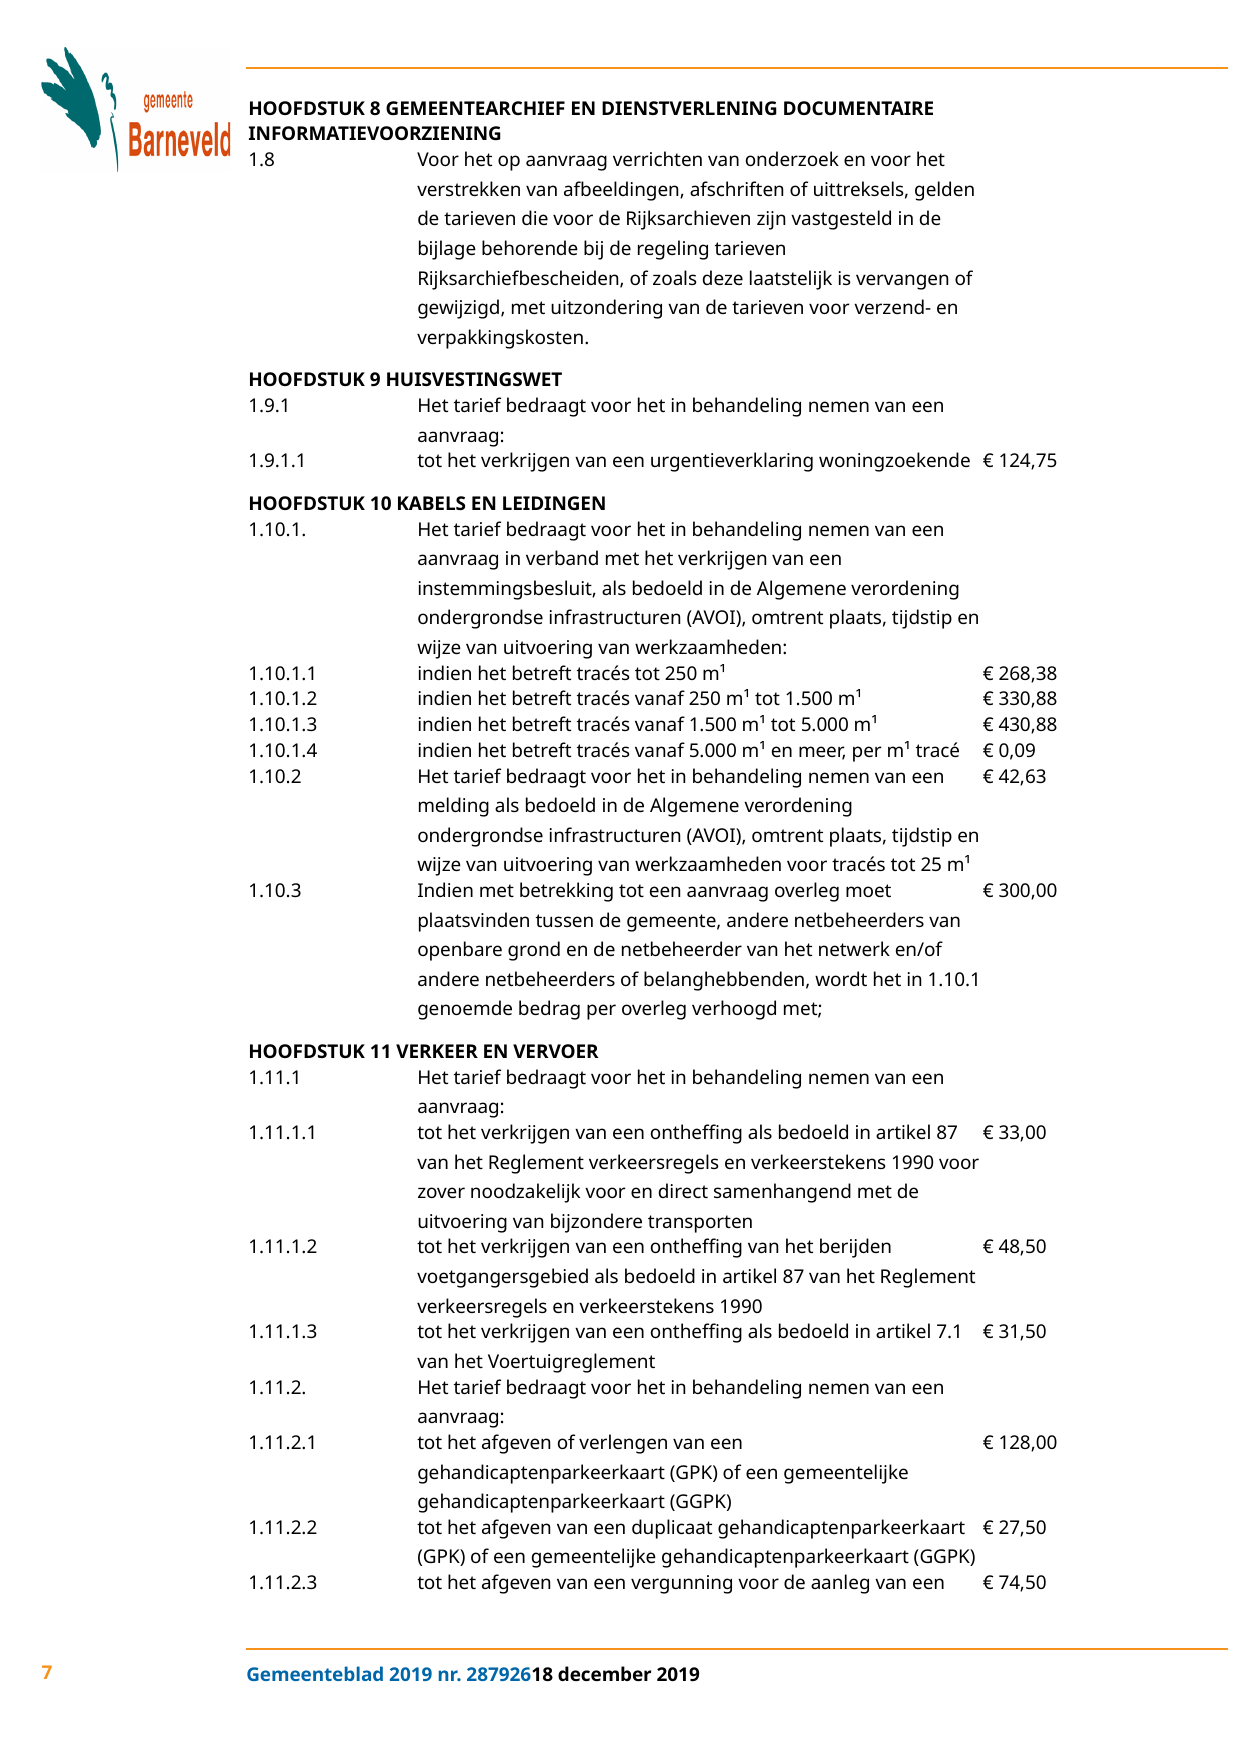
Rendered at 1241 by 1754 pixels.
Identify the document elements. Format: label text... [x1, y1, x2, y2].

table_cell indien het betreft tracés vanaf 1.500 m¹ tot 5.000 m¹ [417, 711, 983, 737]
table_cell € 0,09 [983, 737, 1152, 763]
table_header Voor het op aanvraag verrichten van onderzoek en voor het verstrekken van afbeeldingen, afschriften of uittreksels, gelden de tarieven die voor de Rijksarchieven zijn vastgesteld in de bijlage behorende bij de regeling tarieven Rijksarchiefbescheiden, of zoals deze laatstelijk is vervangen of gewijzigd, met uitzondering van de tarieven voor verzend- en verpakkingskosten. [417, 146, 983, 349]
table_cell Het tarief bedraagt voor het in behandeling nemen van een melding als bedoeld in de Algemene verordening ondergrondse infrastructuren (AVOI), omtrent plaats, tijdstip en wijze van uitvoering van werkzaamheden voor tracés tot 25 m¹ [417, 763, 983, 877]
table_cell Indien met betrekking tot een aanvraag overleg moet plaatsvinden tussen de gemeente, andere netbeheerders van openbare grond en de netbeheerder van het netwerk en/of andere netbeheerders of belanghebbenden, wordt het in 1.10.1 genoemde bedrag per overleg verhoogd met; [417, 877, 983, 1021]
table_cell 1.10.2 [248, 763, 417, 877]
table_cell 1.10.1.4 [248, 737, 417, 763]
table_cell tot het afgeven of verlengen van een gehandicaptenparkeerkaart (GPK) of een gemeentelijke gehandicaptenparkeerkaart (GGPK) [417, 1429, 983, 1514]
table_cell 1.11.1.2 [248, 1234, 417, 1319]
table_cell tot het verkrijgen van een ontheffing van het berijden voetgangersgebied als bedoeld in artikel 87 van het Reglement verkeersregels en verkeerstekens 1990 [417, 1234, 983, 1319]
table_cell 1.9.1.1 [248, 448, 417, 473]
table_cell € 33,00 [983, 1119, 1152, 1234]
text HOOFDSTUK 10 KABELS EN LEIDINGEN [248, 490, 1152, 516]
table_cell tot het verkrijgen van een ontheffing als bedoeld in artikel 7.1 van het Voertuigreglement [417, 1319, 983, 1374]
table_cell 1.10.3 [248, 877, 417, 1021]
table_cell tot het verkrijgen van een urgentieverklaring woningzoekende [417, 448, 983, 473]
table_cell 1.11.2.2 [248, 1514, 417, 1569]
text HOOFDSTUK 8 GEMEENTEARCHIEF EN DIENSTVERLENING DOCUMENTAIRE INFORMATIEVOORZIENING [248, 95, 1152, 146]
picture [41, 47, 231, 172]
table_cell 1.11.1.3 [248, 1319, 417, 1374]
table_cell 1.11.2.3 [248, 1570, 417, 1595]
table_header [983, 392, 1152, 447]
table_header Het tarief bedraagt voor het in behandeling nemen van een aanvraag: [417, 392, 983, 447]
table_cell 1.11.2. [248, 1374, 417, 1429]
table_cell Het tarief bedraagt voor het in behandeling nemen van een aanvraag: [417, 1374, 983, 1429]
table_cell € 300,00 [983, 877, 1152, 1021]
table_cell € 31,50 [983, 1319, 1152, 1374]
table_cell € 48,50 [983, 1234, 1152, 1319]
table_header 1.10.1. [248, 516, 417, 660]
table_cell 1.10.1.2 [248, 686, 417, 711]
table_header Het tarief bedraagt voor het in behandeling nemen van een aanvraag in verband met het verkrijgen van een instemmingsbesluit, als bedoeld in de Algemene verordening ondergrondse infrastructuren (AVOI), omtrent plaats, tijdstip en wijze van uitvoering van werkzaamheden: [417, 516, 983, 660]
table_cell tot het afgeven van een vergunning voor de aanleg van een [417, 1570, 983, 1595]
table_cell € 124,75 [983, 448, 1152, 473]
table_header Het tarief bedraagt voor het in behandeling nemen van een aanvraag: [417, 1064, 983, 1119]
text HOOFDSTUK 11 VERKEER EN VERVOER [248, 1038, 1152, 1064]
table_header 1.11.1 [248, 1064, 417, 1119]
table_cell 1.10.1.3 [248, 711, 417, 737]
table_header [983, 1064, 1152, 1119]
table_cell tot het verkrijgen van een ontheffing als bedoeld in artikel 87 van het Reglement verkeersregels en verkeerstekens 1990 voor zover noodzakelijk voor en direct samenhangend met de uitvoering van bijzondere transporten [417, 1119, 983, 1234]
table_cell [983, 1374, 1152, 1429]
table_cell € 74,50 [983, 1570, 1152, 1595]
table_cell € 27,50 [983, 1514, 1152, 1569]
table_cell 1.10.1.1 [248, 660, 417, 686]
table_cell € 430,88 [983, 711, 1152, 737]
table_cell € 128,00 [983, 1429, 1152, 1514]
table_header [983, 516, 1152, 660]
table_cell € 268,38 [983, 660, 1152, 686]
table_cell indien het betreft tracés tot 250 m¹ [417, 660, 983, 686]
table_cell € 42,63 [983, 763, 1152, 877]
table_cell tot het afgeven van een duplicaat gehandicaptenparkeerkaart (GPK) of een gemeentelijke gehandicaptenparkeerkaart (GGPK) [417, 1514, 983, 1569]
table_header [983, 146, 1152, 349]
table_cell indien het betreft tracés vanaf 5.000 m¹ en meer, per m¹ tracé [417, 737, 983, 763]
table_cell 1.11.1.1 [248, 1119, 417, 1234]
table_cell 1.11.2.1 [248, 1429, 417, 1514]
table_cell indien het betreft tracés vanaf 250 m¹ tot 1.500 m¹ [417, 686, 983, 711]
table_header 1.9.1 [248, 392, 417, 447]
text HOOFDSTUK 9 HUISVESTINGSWET [248, 366, 1152, 392]
table_cell € 330,88 [983, 686, 1152, 711]
table_header 1.8 [248, 146, 417, 349]
